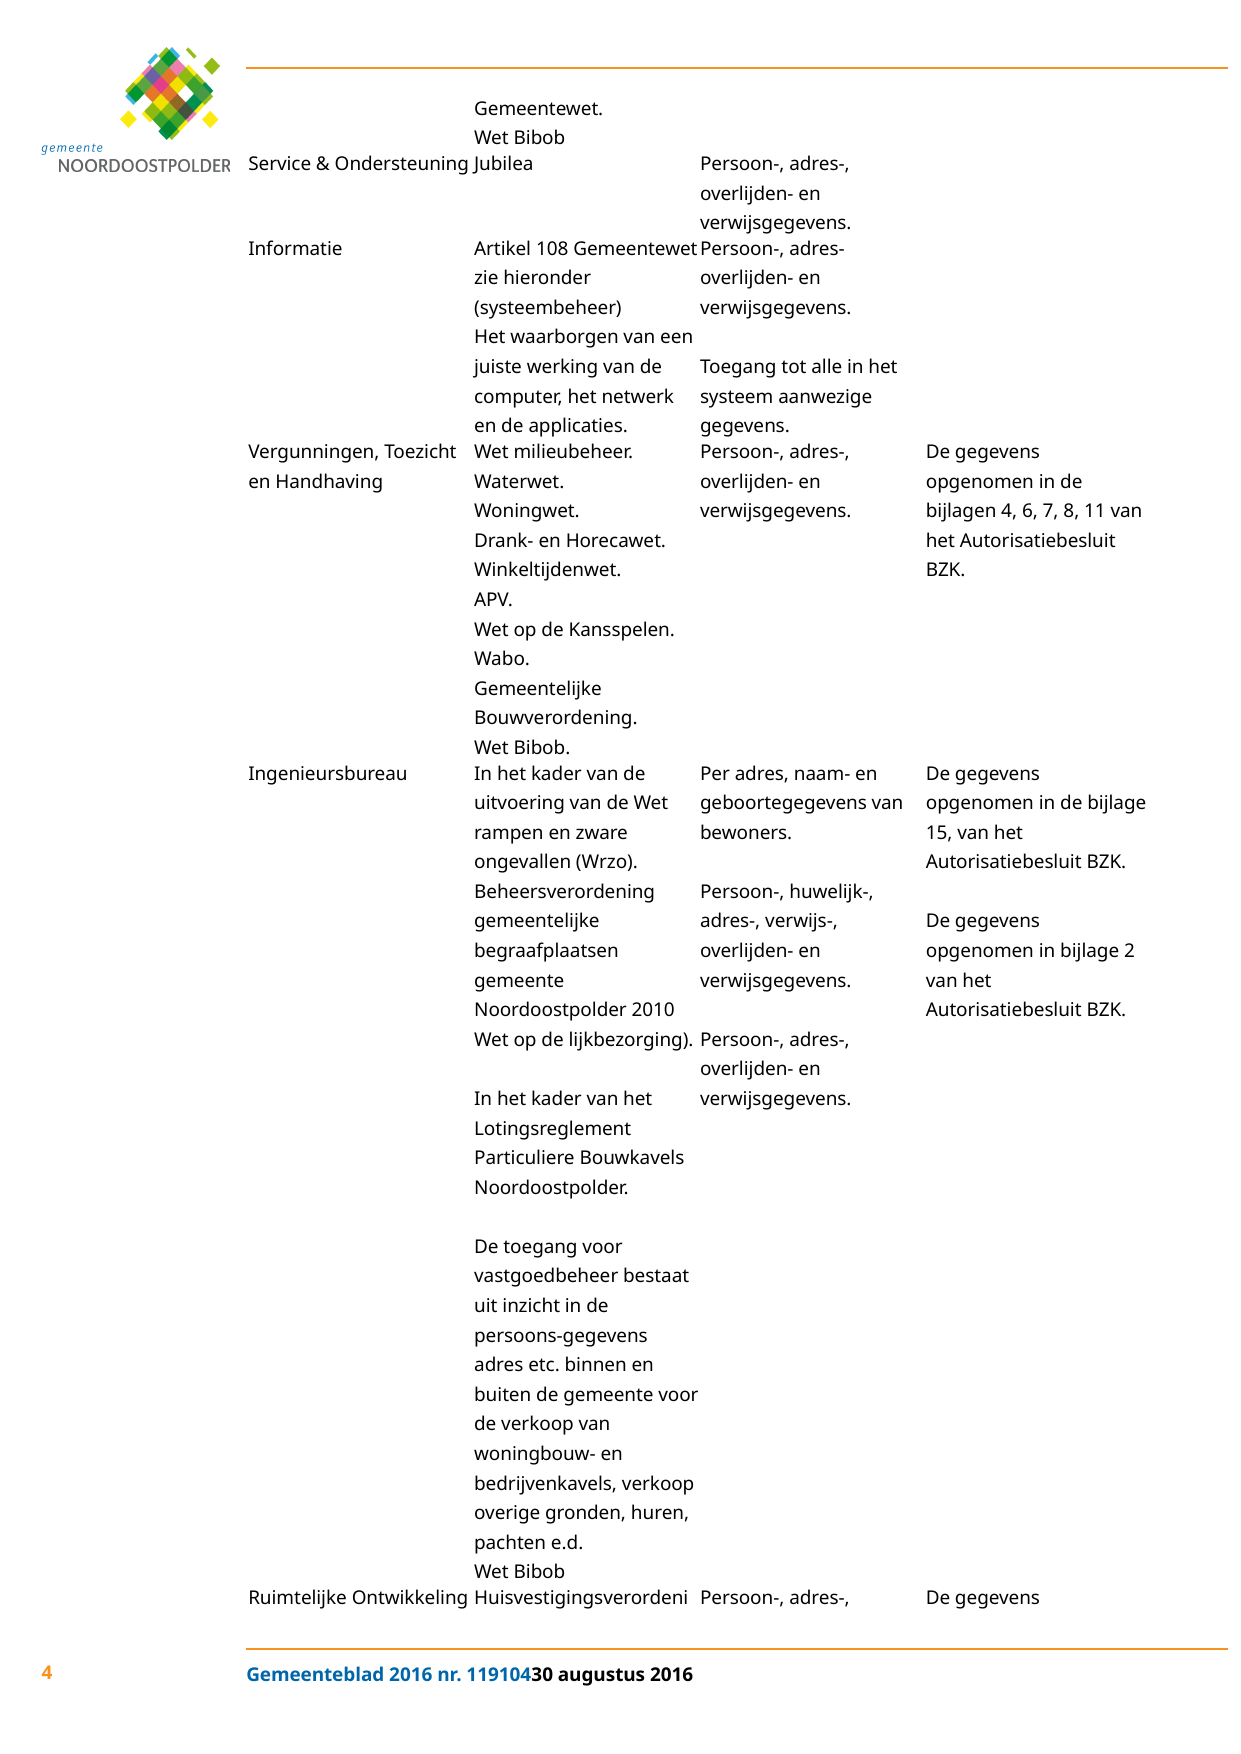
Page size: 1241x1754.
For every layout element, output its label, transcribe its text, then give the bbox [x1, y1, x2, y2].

table_cell De gegevens opgenomen in de bijlagen 4, 6, 7, 8, 11 van het Autorisatiebesluit BZK. [926, 438, 1152, 760]
table_cell Persoon-, adres- overlijden- en verwijsgegevens. Toegang tot alle in het systeem aanwezige gegevens. [700, 235, 926, 438]
table_cell De gegevens [926, 1584, 1152, 1610]
table_cell Service & Ondersteuning [248, 150, 474, 235]
table_cell [926, 150, 1152, 235]
table_cell Vergunningen, Toezicht en Handhaving [248, 438, 474, 760]
table_cell Per adres, naam- en geboortegegevens van bewoners. Persoon-, huwelijk-, adres-, verwijs-, overlijden- en verwijsgegevens. Persoon-, adres-, overlijden- en verwijsgegevens. [700, 760, 926, 1584]
table_cell Ingenieursbureau [248, 760, 474, 1584]
table_cell De gegevens opgenomen in de bijlage 15, van het Autorisatiebesluit BZK. De gegevens opgenomen in bijlage 2 van het Autorisatiebesluit BZK. [926, 760, 1152, 1584]
table_cell Wet milieubeheer. Waterwet. Woningwet. Drank- en Horecawet. Winkeltijdenwet. APV. Wet op de Kansspelen. Wabo. Gemeentelijke Bouwverordening. Wet Bibob. [474, 438, 700, 760]
table_cell [926, 235, 1152, 438]
table_cell Persoon-, adres-, overlijden- en verwijsgegevens. [700, 438, 926, 760]
table_cell Informatie [248, 235, 474, 438]
picture [41, 47, 231, 172]
table_cell [926, 95, 1152, 150]
table_cell Huisvestigingsverordeni [474, 1584, 700, 1610]
table_cell [248, 95, 474, 150]
table_cell Ruimtelijke Ontwikkeling [248, 1584, 474, 1610]
table_cell Gemeentewet. Wet Bibob [474, 95, 700, 150]
table_cell Artikel 108 Gemeentewet zie hieronder (systeembeheer) Het waarborgen van een juiste werking van de computer, het netwerk en de applicaties. [474, 235, 700, 438]
table_cell Persoon-, adres-, overlijden- en verwijsgegevens. [700, 150, 926, 235]
table_cell Jubilea [474, 150, 700, 235]
table_cell [700, 95, 926, 150]
table_cell In het kader van de uitvoering van de Wet rampen en zware ongevallen (Wrzo). Beheersverordening gemeentelijke begraafplaatsen gemeente Noordoostpolder 2010 Wet op de lijkbezorging). In het kader van het Lotingsreglement Particuliere Bouwkavels Noordoostpolder. De toegang voor vastgoedbeheer bestaat uit inzicht in de persoons-gegevens adres etc. binnen en buiten de gemeente voor de verkoop van woningbouw- en bedrijvenkavels, verkoop overige gronden, huren, pachten e.d. Wet Bibob [474, 760, 700, 1584]
table_cell Persoon-, adres-, [700, 1584, 926, 1610]
